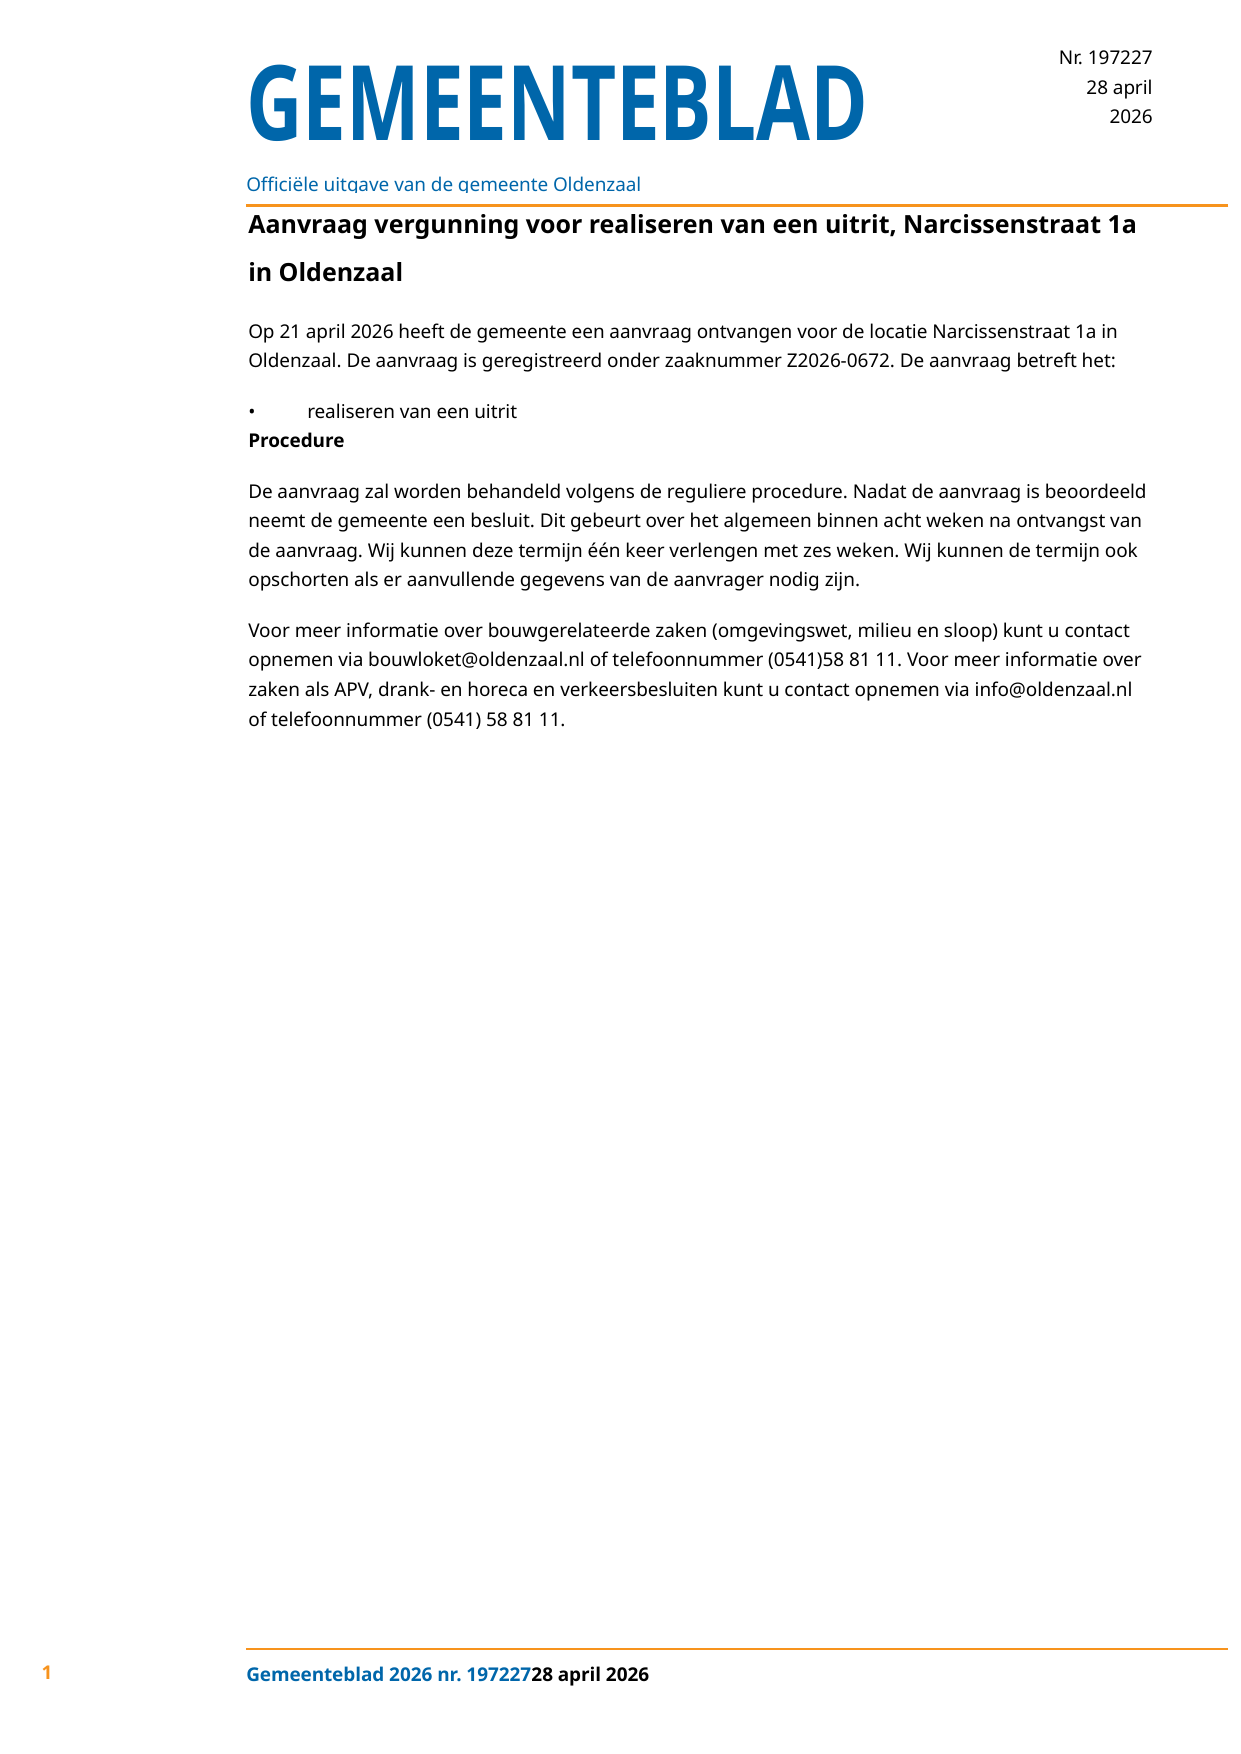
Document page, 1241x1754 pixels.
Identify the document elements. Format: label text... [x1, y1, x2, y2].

text Aanvraag vergunning voor realiseren van een uitrit, Narcissenstraat 1a in Oldenzaal [248, 207, 1152, 288]
text Procedure [248, 427, 1152, 453]
text De aanvraag zal worden behandeld volgens de reguliere procedure. Nadat de aanvraag is beoordeeld neemt de gemeente een besluit. Dit gebeurt over het algemeen binnen acht weken na ontvangst van de aanvraag. Wij kunnen deze termijn één keer verlengen met zes weken. Wij kunnen de termijn ook opschorten als er aanvullende gegevens van de aanvrager nodig zijn. [248, 478, 1152, 592]
list realiseren van een uitrit [248, 398, 1152, 424]
text Voor meer informatie over bouwgerelateerde zaken (omgevingswet, milieu en sloop) kunt u contact opnemen via bouwloket@oldenzaal.nl of telefoonnummer (0541)58 81 11. Voor meer informatie over zaken als APV, drank- en horeca en verkeersbesluiten kunt u contact opnemen via info@oldenzaal.nl of telefoonnummer (0541) 58 81 11. [248, 617, 1152, 732]
text Op 21 april 2026 heeft de gemeente een aanvraag ontvangen voor de locatie Narcissenstraat 1a in Oldenzaal. De aanvraag is geregistreerd onder zaaknummer Z2026-0672. De aanvraag betreft het: [248, 318, 1152, 373]
picture [41, 47, 231, 172]
